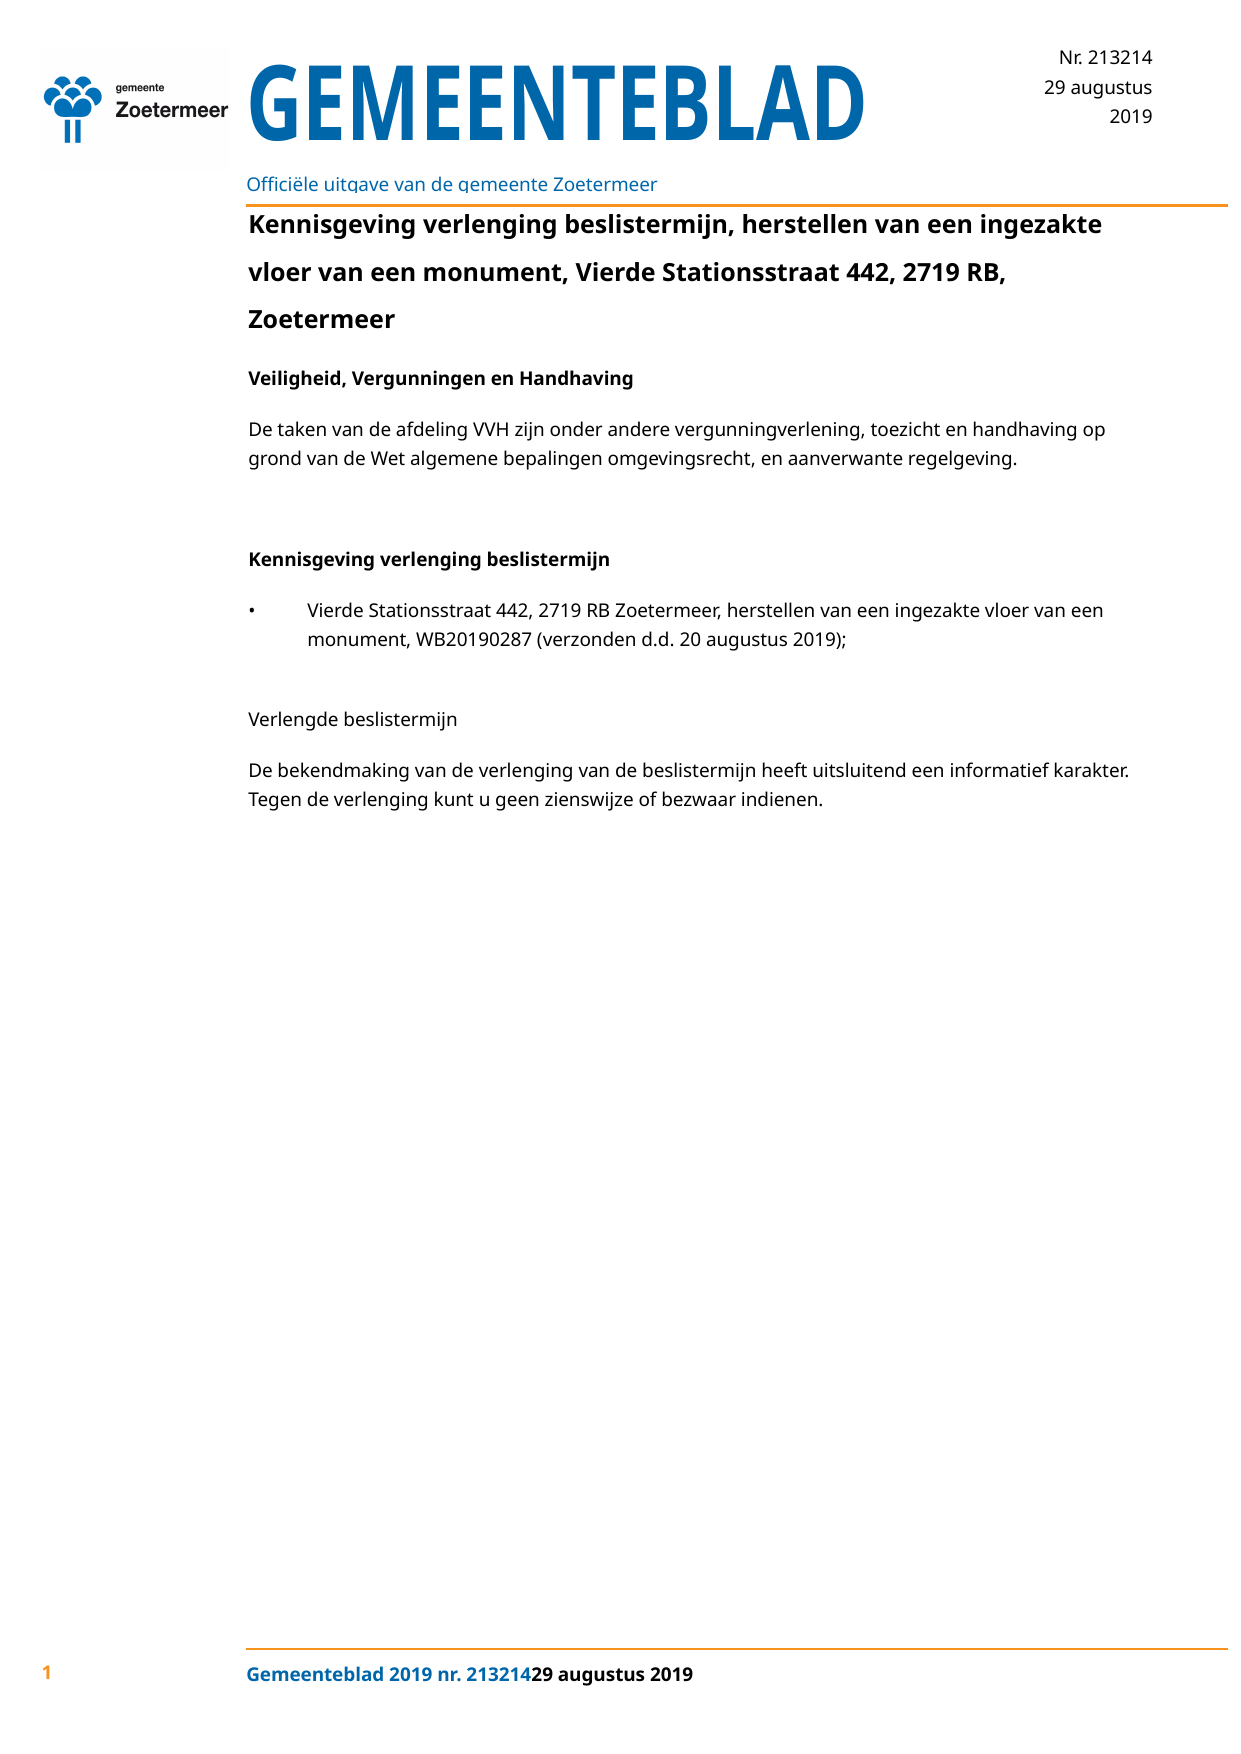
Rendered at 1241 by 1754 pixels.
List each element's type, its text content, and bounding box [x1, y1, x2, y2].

picture [41, 47, 231, 172]
text De taken van de afdeling VVH zijn onder andere vergunningverlening, toezicht en handhaving op grond van de Wet algemene bepalingen omgevingsrecht, en aanverwante regelgeving. [248, 416, 1152, 471]
text Verlengde beslistermijn [248, 706, 1152, 732]
text De bekendmaking van de verlenging van de beslistermijn heeft uitsluitend een informatief karakter. Tegen de verlenging kunt u geen zienswijze of bezwaar indienen. [248, 757, 1152, 812]
text Kennisgeving verlenging beslistermijn [248, 546, 1152, 572]
text Veiligheid, Vergunningen en Handhaving [248, 366, 1152, 391]
text Kennisgeving verlenging beslistermijn, herstellen van een ingezakte vloer van een monument, Vierde Stationsstraat 442, 2719 RB, Zoetermeer [248, 207, 1152, 336]
list Vierde Stationsstraat 442, 2719 RB Zoetermeer, herstellen van een ingezakte vloer van een monument, WB20190287 (verzonden d.d. 20 augustus 2019); [248, 597, 1152, 652]
